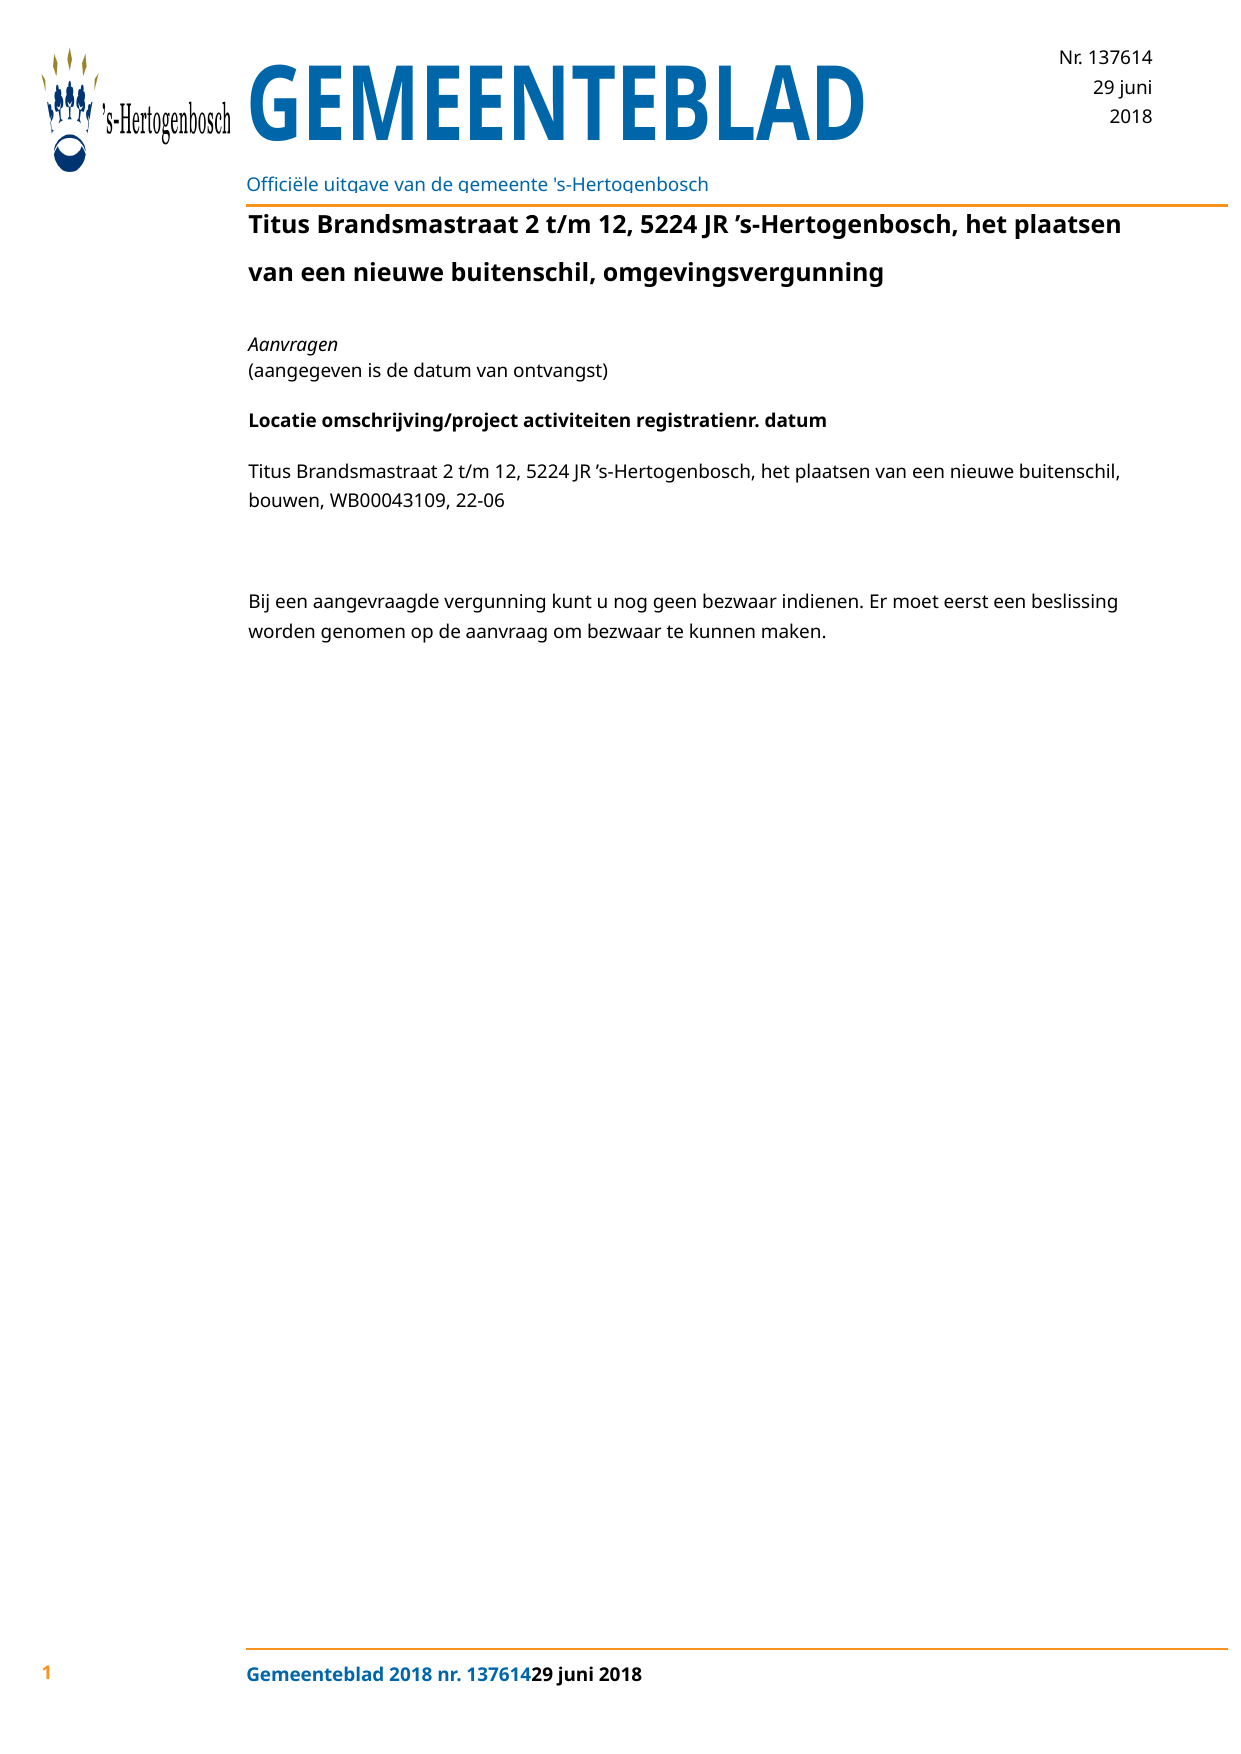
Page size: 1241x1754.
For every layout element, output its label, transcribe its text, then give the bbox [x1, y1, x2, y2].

text (aangegeven is de datum van ontvangst) [248, 357, 1152, 383]
text Titus Brandsmastraat 2 t/m 12, 5224 JR ’s-Hertogenbosch, het plaatsen van een nieuwe buitenschil, omgevingsvergunning [248, 207, 1152, 288]
text Titus Brandsmastraat 2 t/m 12, 5224 JR ’s-Hertogenbosch, het plaatsen van een nieuwe buitenschil, bouwen, WB00043109, 22-06 [248, 458, 1152, 513]
picture [41, 47, 231, 172]
text Aanvragen [248, 331, 1152, 357]
text Locatie omschrijving/project activiteiten registratienr. datum [248, 408, 1152, 433]
text Bij een aangevraagde vergunning kunt u nog geen bezwaar indienen. Er moet eerst een beslissing worden genomen op de aanvraag om bezwaar te kunnen maken. [248, 588, 1152, 644]
